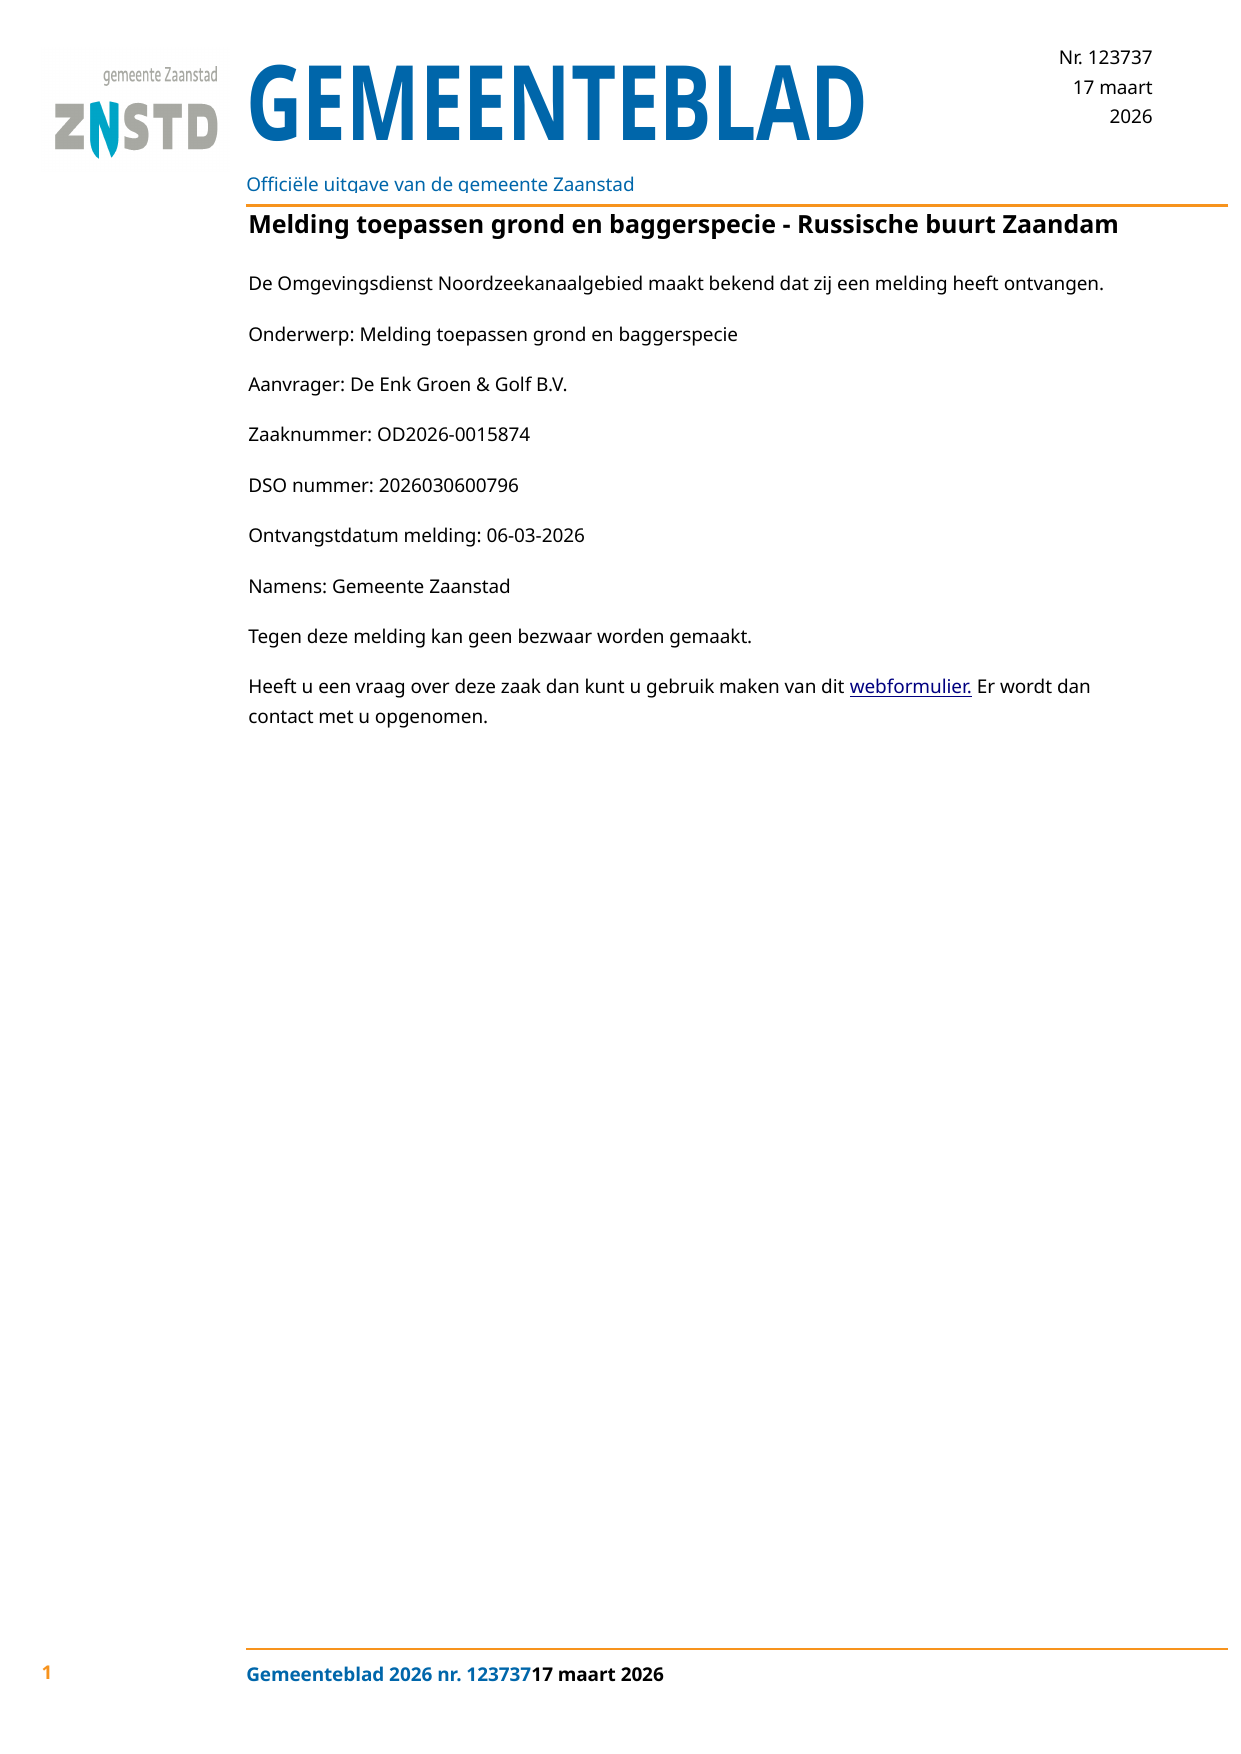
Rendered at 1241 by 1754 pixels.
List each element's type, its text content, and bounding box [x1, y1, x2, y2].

text Namens: Gemeente Zaanstad [248, 573, 1152, 598]
text Zaaknummer: OD2026-0015874 [248, 422, 1152, 447]
text Onderwerp: Melding toepassen grond en baggerspecie [248, 321, 1152, 346]
text Aanvrager: De Enk Groen & Golf B.V. [248, 371, 1152, 397]
text De Omgevingsdienst Noordzeekanaalgebied maakt bekend dat zij een melding heeft ontvangen. [248, 270, 1152, 296]
text DSO nummer: 2026030600796 [248, 472, 1152, 498]
text Melding toepassen grond en baggerspecie - Russische buurt Zaandam [248, 207, 1152, 241]
text Tegen deze melding kan geen bezwaar worden gemaakt. [248, 623, 1152, 649]
text Ontvangstdatum melding: 06-03-2026 [248, 522, 1152, 548]
text Heeft u een vraag over deze zaak dan kunt u gebruik maken van dit webformulier. Er wordt dan contact met u opgenomen. [248, 674, 1152, 729]
picture [41, 47, 231, 172]
